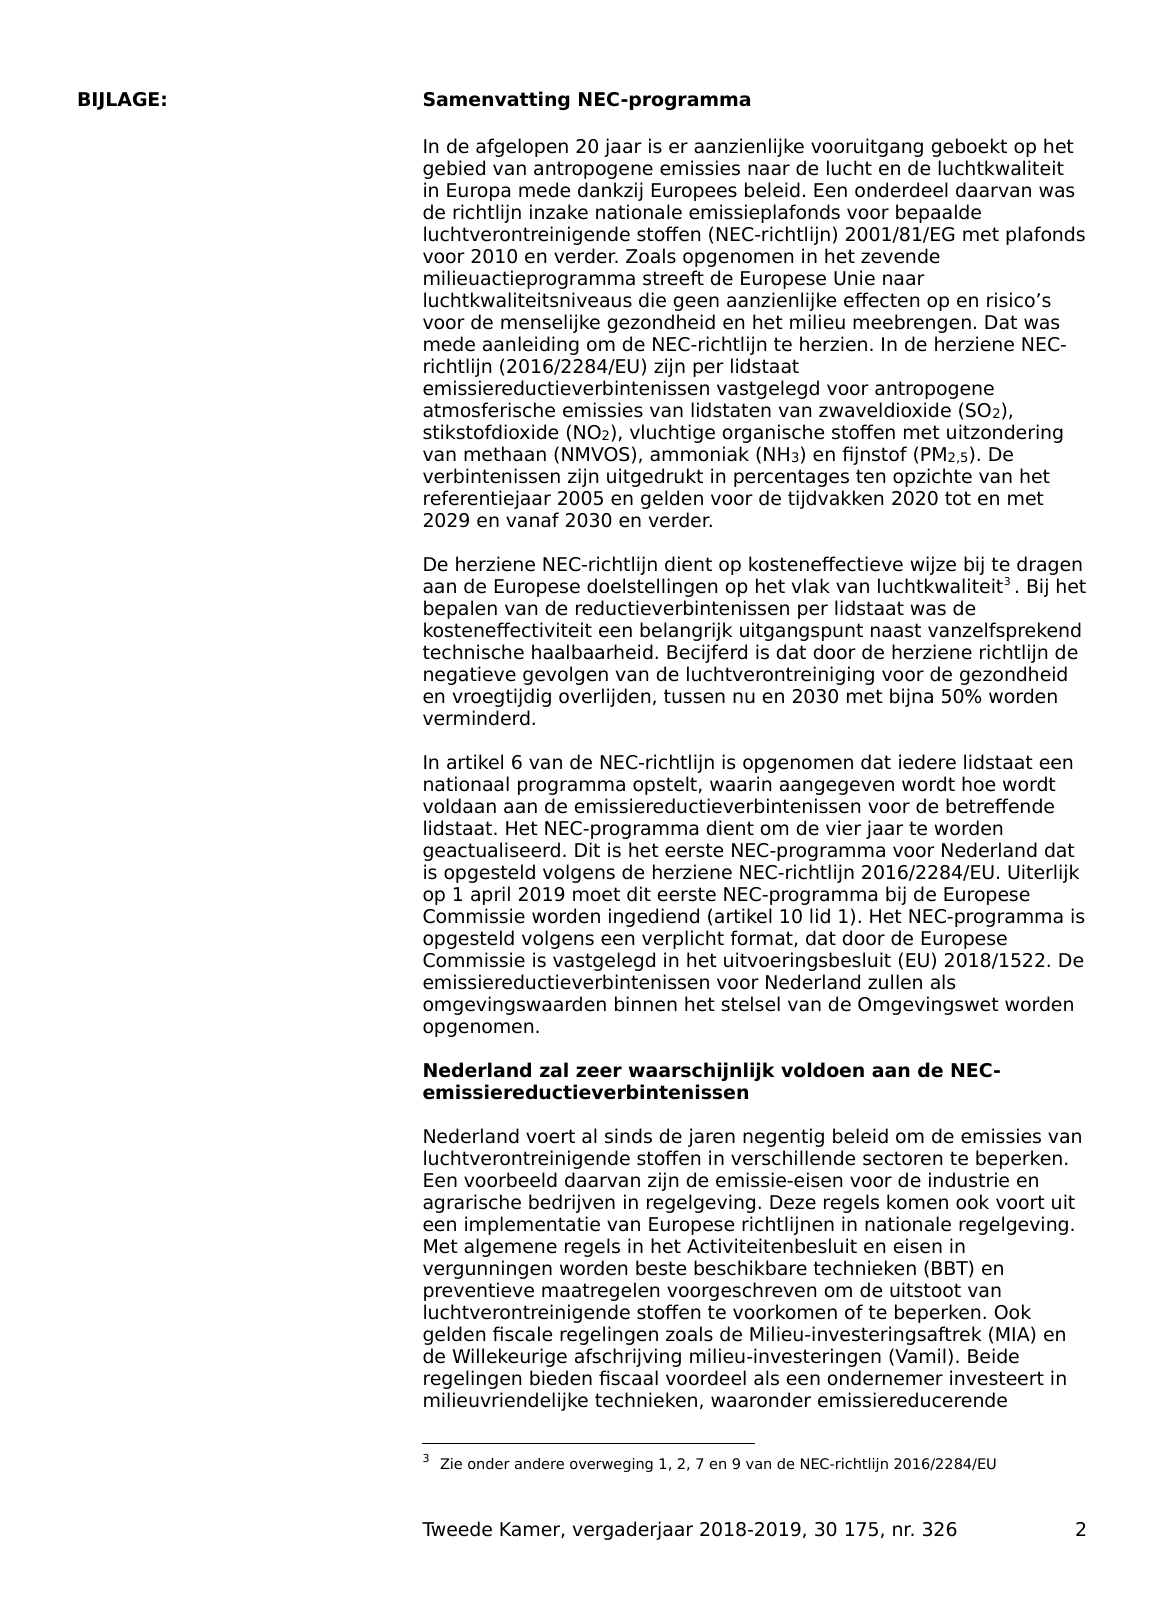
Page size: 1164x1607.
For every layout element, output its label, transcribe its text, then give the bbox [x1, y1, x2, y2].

subtitle Nederland zal zeer waarschijnlijk voldoen aan de NEC-emissiereductieverbintenissen [422, 1060, 1087, 1104]
text In de afgelopen 20 jaar is er aanzienlijke vooruitgang geboekt op het gebied van antropogene emissies naar de lucht en de luchtkwaliteit in Europa mede dankzij Europees beleid. Een onderdeel daarvan was de richtlijn inzake nationale emissieplafonds voor bepaalde luchtverontreinigende stoffen (NEC-richtlijn) 2001/81/EG met plafonds voor 2010 en verder. Zoals opgenomen in het zevende milieuactieprogramma streeft de Europese Unie naar luchtkwaliteitsniveaus die geen aanzienlijke effecten op en risico’s voor de menselijke gezondheid en het milieu meebrengen. Dat was mede aanleiding om de NEC-richtlijn te herzien. In de herziene NEC-richtlijn (2016/2284/EU) zijn per lidstaat emissiereductieverbintenissen vastgelegd voor antropogene atmosferische emissies van lidstaten van zwaveldioxide (SO2), stikstofdioxide (NO2), vluchtige organische stoffen met uitzondering van methaan (NMVOS), ammoniak (NH3) en fijnstof (PM2,5). De verbintenissen zijn uitgedrukt in percentages ten opzichte van het referentiejaar 2005 en gelden voor de tijdvakken 2020 tot en met 2029 en vanaf 2030 en verder. [422, 136, 1087, 532]
text De herziene NEC-richtlijn dient op kosteneffectieve wijze bij te dragen aan de Europese doelstellingen op het vlak van luchtkwaliteit. Bij het bepalen van de reductieverbintenissen per lidstaat was de kosteneffectiviteit een belangrijk uitgangspunt naast vanzelfsprekend technische haalbaarheid. Becijferd is dat door de herziene richtlijn de negatieve gevolgen van de luchtverontreiniging voor de gezondheid en vroegtijdig overlijden, tussen nu en 2030 met bijna 50% worden verminderd. [422, 554, 1087, 730]
text In artikel 6 van de NEC-richtlijn is opgenomen dat iedere lidstaat een nationaal programma opstelt, waarin aangegeven wordt hoe wordt voldaan aan de emissiereductieverbintenissen voor de betreffende lidstaat. Het NEC-programma dient om de vier jaar te worden geactualiseerd. Dit is het eerste NEC-programma voor Nederland dat is opgesteld volgens de herziene NEC-richtlijn 2016/2284/EU. Uiterlijk op 1 april 2019 moet dit eerste NEC-programma bij de Europese Commissie worden ingediend (artikel 10 lid 1). Het NEC-programma is opgesteld volgens een verplicht format, dat door de Europese Commissie is vastgelegd in het uitvoeringsbesluit (EU) 2018/1522. De emissiereductieverbintenissen voor Nederland zullen als omgevingswaarden binnen het stelsel van de Omgevingswet worden opgenomen. [422, 752, 1087, 1038]
subtitle BIJLAGE: Samenvatting NEC-programma [77, 89, 1087, 111]
text Zie onder andere overweging 1, 2, 7 en 9 van de NEC-richtlijn 2016/2284/EU [422, 1452, 1087, 1474]
text Nederland voert al sinds de jaren negentig beleid om de emissies van luchtverontreinigende stoffen in verschillende sectoren te beperken. Een voorbeeld daarvan zijn de emissie-eisen voor de industrie en agrarische bedrijven in regelgeving. Deze regels komen ook voort uit een implementatie van Europese richtlijnen in nationale regelgeving. Met algemene regels in het Activiteitenbesluit en eisen in vergunningen worden beste beschikbare technieken (BBT) en preventieve maatregelen voorgeschreven om de uitstoot van luchtverontreinigende stoffen te voorkomen of te beperken. Ook gelden fiscale regelingen zoals de Milieu-investeringsaftrek (MIA) en de Willekeurige afschrijving milieu-investeringen (Vamil). Beide regelingen bieden fiscaal voordeel als een ondernemer investeert in milieuvriendelijke technieken, waaronder emissiereducerende [422, 1126, 1087, 1412]
